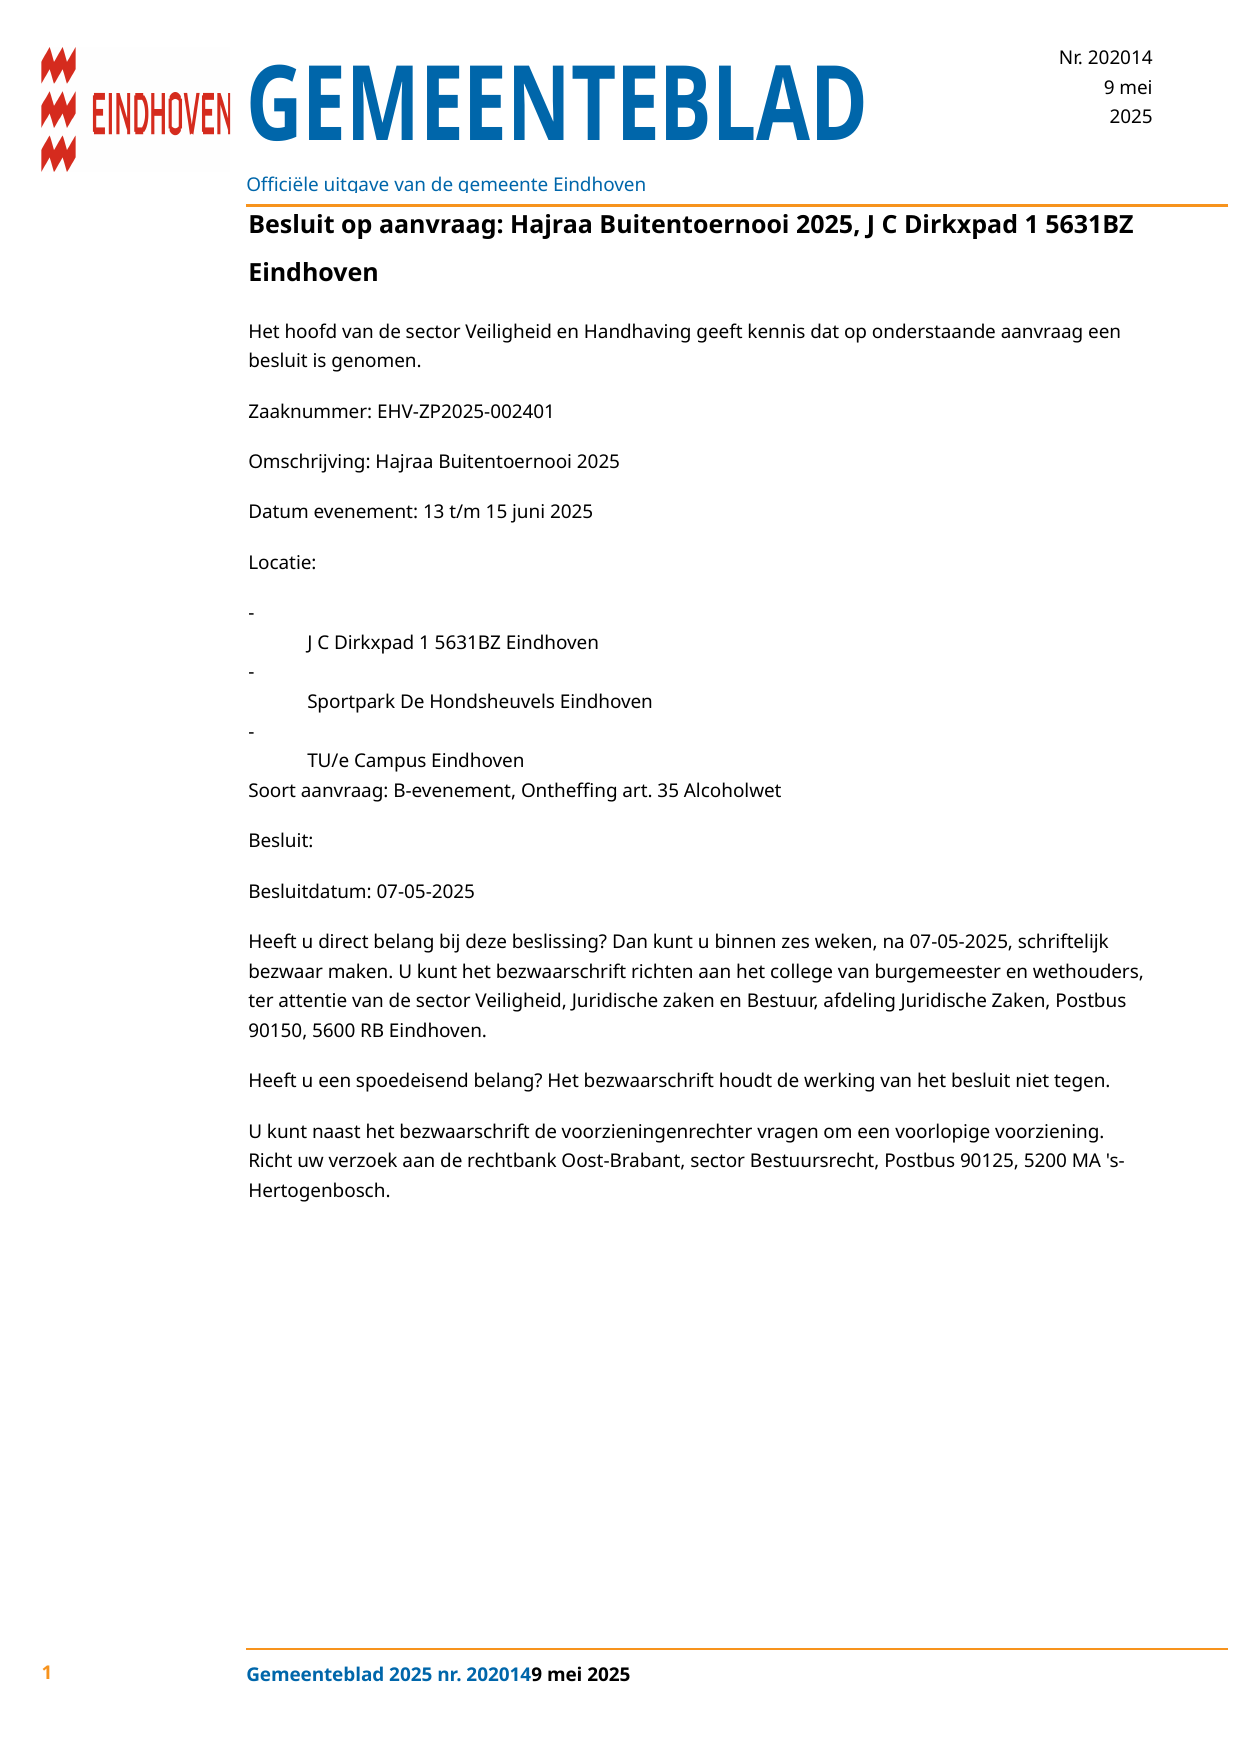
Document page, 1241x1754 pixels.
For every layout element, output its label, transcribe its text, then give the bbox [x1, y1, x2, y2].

text Het hoofd van de sector Veiligheid en Handhaving geeft kennis dat op onderstaande aanvraag een besluit is genomen. [248, 318, 1152, 373]
text Heeft u een spoedeisend belang? Het bezwaarschrift houdt de werking van het besluit niet tegen. [248, 1067, 1152, 1093]
text Besluitdatum: 07-05-2025 [248, 878, 1152, 904]
text Omschrijving: Hajraa Buitentoernooi 2025 [248, 448, 1152, 474]
list J C Dirkxpad 1 5631BZ Eindhoven [248, 629, 1152, 655]
picture [41, 47, 231, 172]
text U kunt naast het bezwaarschrift de voorzieningenrechter vragen om een voorlopige voorziening. Richt uw verzoek aan de rechtbank Oost-Brabant, sector Bestuursrecht, Postbus 90125, 5200 MA 's-Hertogenbosch. [248, 1118, 1152, 1203]
list TU/e Campus Eindhoven [248, 747, 1152, 773]
text Zaaknummer: EHV-ZP2025-002401 [248, 398, 1152, 424]
list Sportpark De Hondsheuvels Eindhoven [248, 688, 1152, 714]
text Besluit op aanvraag: Hajraa Buitentoernooi 2025, J C Dirkxpad 1 5631BZ Eindhoven [248, 207, 1152, 288]
text Soort aanvraag: B-evenement, Ontheffing art. 35 Alcoholwet [248, 777, 1152, 803]
text Datum evenement: 13 t/m 15 juni 2025 [248, 499, 1152, 524]
text Locatie: [248, 549, 1152, 575]
text Besluit: [248, 827, 1152, 853]
text Heeft u direct belang bij deze beslissing? Dan kunt u binnen zes weken, na 07-05-2025, schriftelijk bezwaar maken. U kunt het bezwaarschrift richten aan het college van burgemeester en wethouders, ter attentie van de sector Veiligheid, Juridische zaken en Bestuur, afdeling Juridische Zaken, Postbus 90150, 5600 RB Eindhoven. [248, 928, 1152, 1043]
